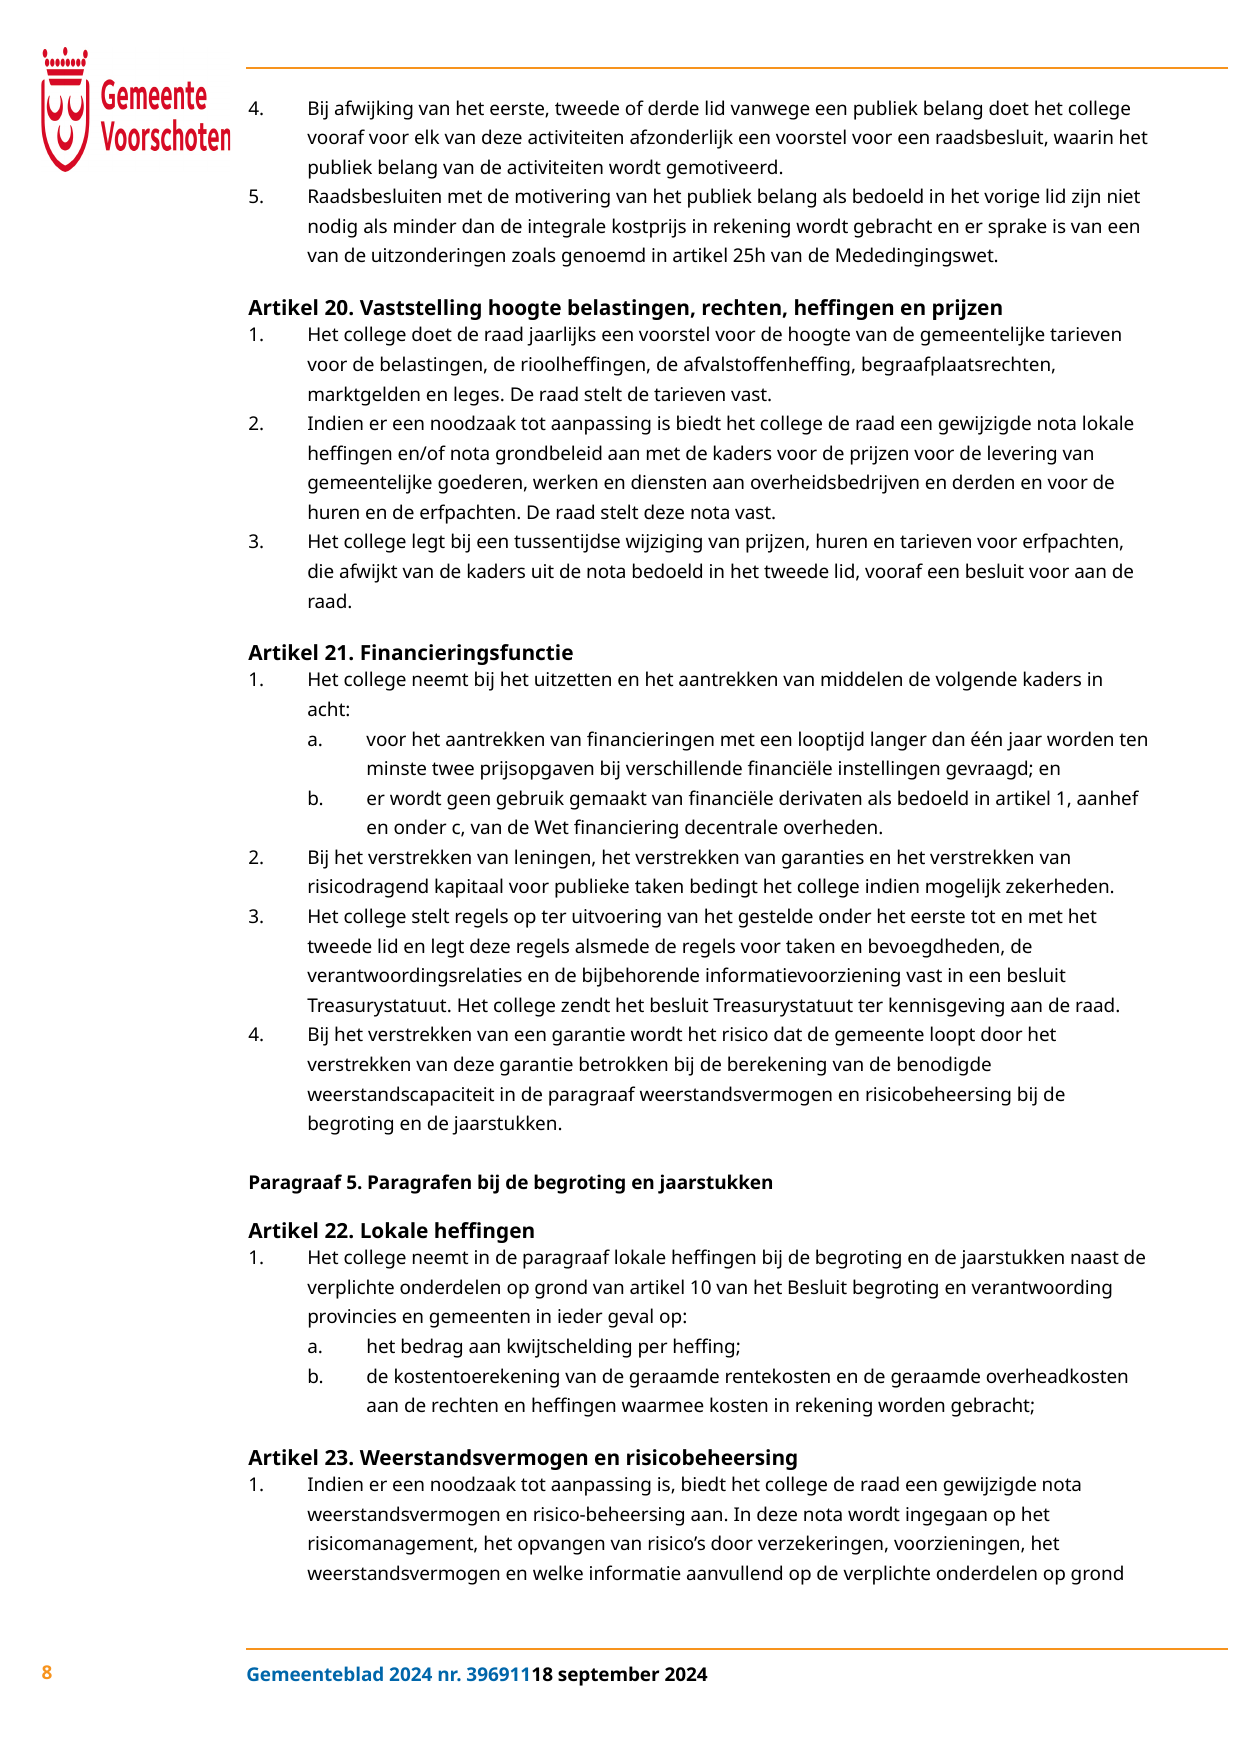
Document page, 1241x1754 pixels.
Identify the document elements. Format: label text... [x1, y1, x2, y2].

list Bij het verstrekken van een garantie wordt het risico dat de gemeente loopt door het verstrekken van deze garantie betrokken bij de berekening van de benodigde weerstandscapaciteit in de paragraaf weerstandsvermogen en risicobeheersing bij de begroting en de jaarstukken. [248, 1022, 1152, 1136]
list Het college neemt in de paragraaf lokale heffingen bij de begroting en de jaarstukken naast de verplichte onderdelen op grond van artikel 10 van het Besluit begroting en verantwoording provincies en gemeenten in ieder geval op: [248, 1244, 1152, 1329]
list Bij afwijking van het eerste, tweede of derde lid vanwege een publiek belang doet het college vooraf voor elk van deze activiteiten afzonderlijk een voorstel voor een raadsbesluit, waarin het publiek belang van de activiteiten wordt gemotiveerd. [248, 95, 1152, 180]
list Indien er een noodzaak tot aanpassing is biedt het college de raad een gewijzigde nota lokale heffingen en/of nota grondbeleid aan met de kaders voor de prijzen voor de levering van gemeentelijke goederen, werken en diensten aan overheidsbedrijven en derden en voor de huren en de erfpachten. De raad stelt deze nota vast. [248, 410, 1152, 525]
text Artikel 22. Lokale heffingen [248, 1216, 1152, 1244]
list Indien er een noodzaak tot aanpassing is, biedt het college de raad een gewijzigde nota weerstandsvermogen en risico-beheersing aan. In deze nota wordt ingegaan op het risicomanagement, het opvangen van risico’s door verzekeringen, voorzieningen, het weerstandsvermogen en welke informatie aanvullend op de verplichte onderdelen op grond [248, 1471, 1152, 1586]
list Het college legt bij een tussentijdse wijziging van prijzen, huren en tarieven voor erfpachten, die afwijkt van de kaders uit de nota bedoeld in het tweede lid, vooraf een besluit voor aan de raad. [248, 529, 1152, 613]
picture [41, 47, 231, 172]
list de kostentoerekening van de geraamde rentekosten en de geraamde overheadkosten aan de rechten en heffingen waarmee kosten in rekening worden gebracht; [307, 1363, 1152, 1418]
text Artikel 20. Vaststelling hoogte belastingen, rechten, heffingen en prijzen [248, 293, 1152, 322]
list Raadsbesluiten met de motivering van het publiek belang als bedoeld in het vorige lid zijn niet nodig als minder dan de integrale kostprijs in rekening wordt gebracht en er sprake is van een van de uitzonderingen zoals genoemd in artikel 25h van de Mededingingswet. [248, 183, 1152, 268]
text Artikel 23. Weerstandsvermogen en risicobeheersing [248, 1443, 1152, 1471]
list Het college stelt regels op ter uitvoering van het gestelde onder het eerste tot en met het tweede lid en legt deze regels alsmede de regels voor taken en bevoegdheden, de verantwoordingsrelaties en de bijbehorende informatievoorziening vast in een besluit Treasurystatuut. Het college zendt het besluit Treasurystatuut ter kennisgeving aan de raad. [248, 903, 1152, 1018]
text Paragraaf 5. Paragrafen bij de begroting en jaarstukken [248, 1169, 1152, 1195]
list er wordt geen gebruik gemaakt van financiële derivaten als bedoeld in artikel 1, aanhef en onder c, van de Wet financiering decentrale overheden. [307, 785, 1152, 840]
text Artikel 21. Financieringsfunctie [248, 638, 1152, 667]
list Het college neemt bij het uitzetten en het aantrekken van middelen de volgende kaders in acht: [248, 667, 1152, 722]
list Bij het verstrekken van leningen, het verstrekken van garanties en het verstrekken van risicodragend kapitaal voor publieke taken bedingt het college indien mogelijk zekerheden. [248, 844, 1152, 899]
list het bedrag aan kwijtschelding per heffing; [307, 1333, 1152, 1359]
list voor het aantrekken van financieringen met een looptijd langer dan één jaar worden ten minste twee prijsopgaven bij verschillende financiële instellingen gevraagd; en [307, 726, 1152, 781]
list Het college doet de raad jaarlijks een voorstel voor de hoogte van de gemeentelijke tarieven voor de belastingen, de rioolheffingen, de afvalstoffenheffing, begraafplaatsrechten, marktgelden en leges. De raad stelt de tarieven vast. [248, 322, 1152, 406]
